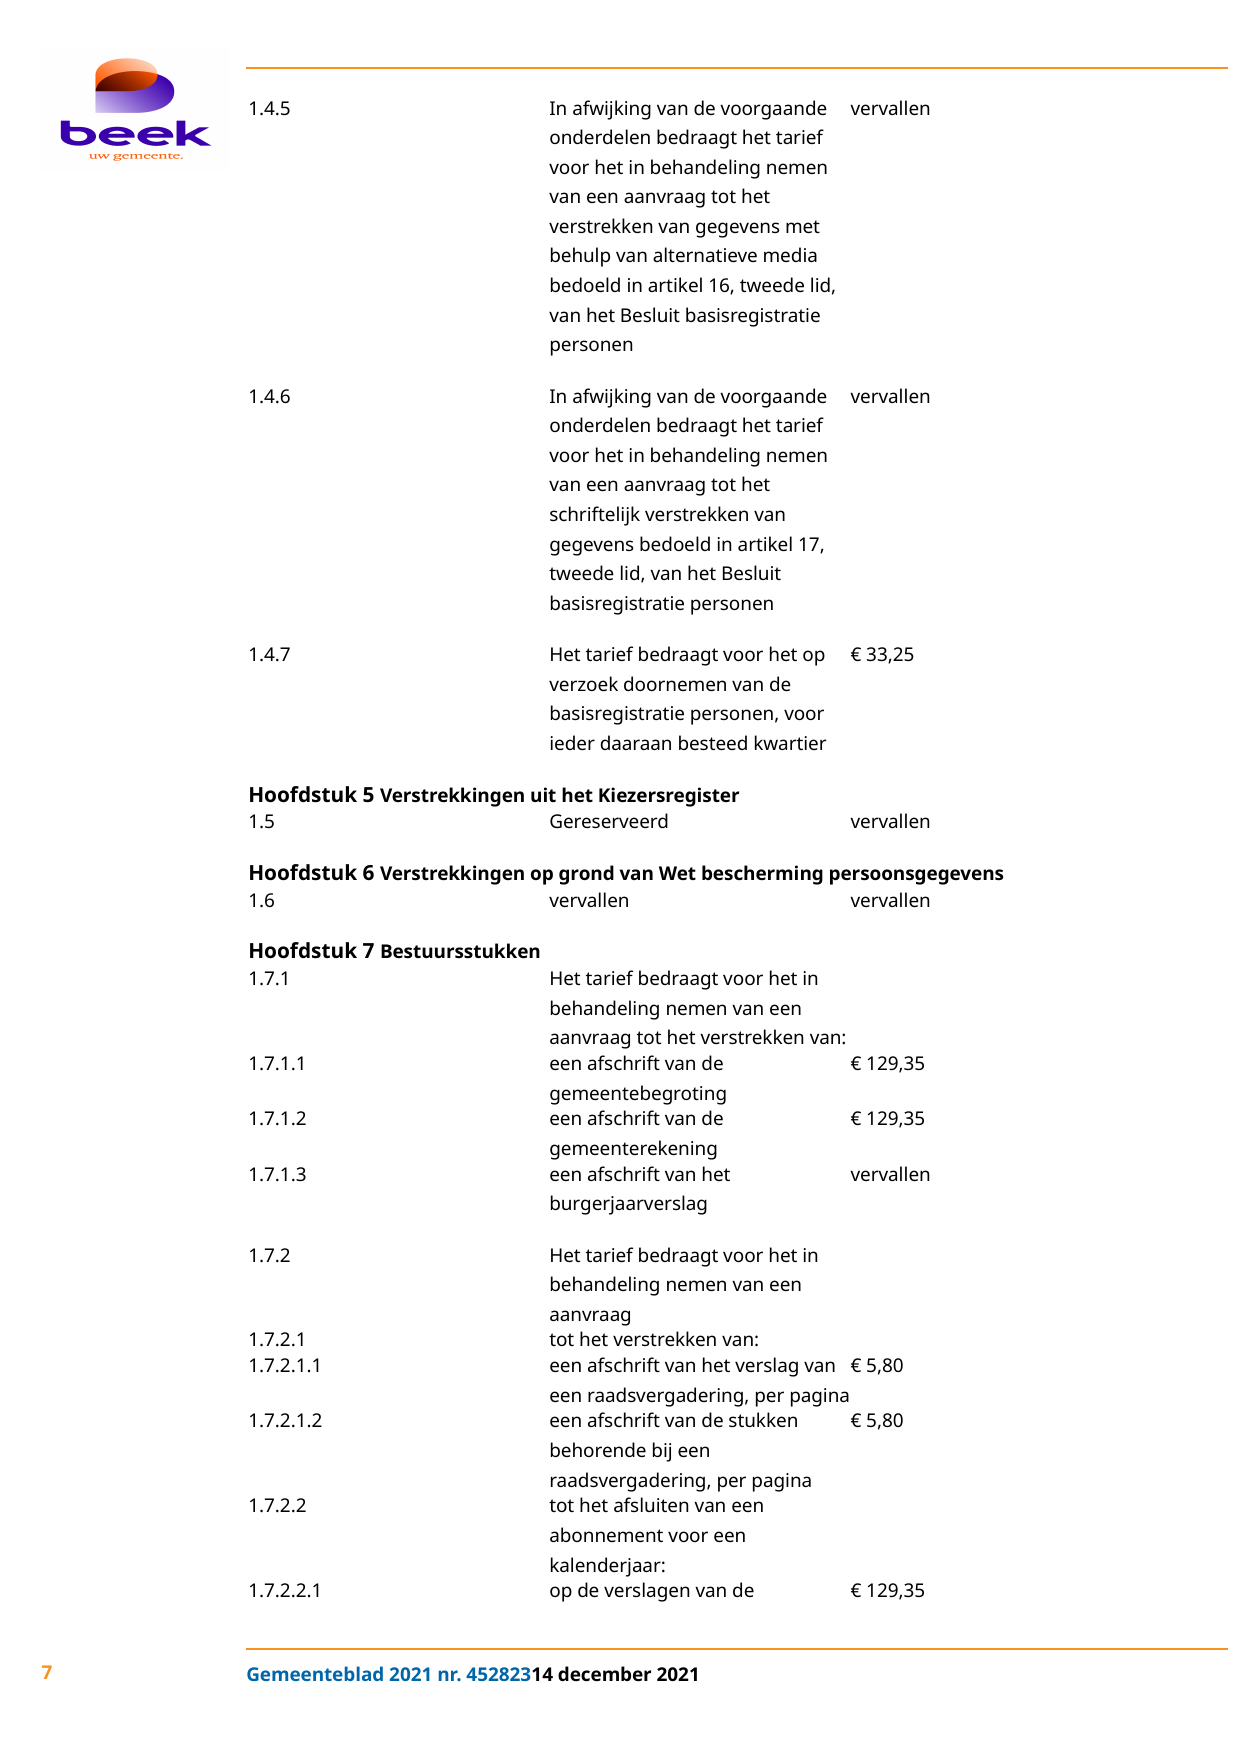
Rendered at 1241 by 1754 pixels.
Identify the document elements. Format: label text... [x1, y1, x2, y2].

table_cell In afwijking van de voorgaande onderdelen bedraagt het tarief voor het in behandeling nemen van een aanvraag tot het schriftelijk verstrekken van gegevens bedoeld in artikel 17, tweede lid, van het Besluit basisregistratie personen [549, 383, 850, 616]
table_header vervallen [850, 887, 1152, 913]
table_cell tot het verstrekken van: [549, 1327, 850, 1352]
table_cell 1.7.2.1 [248, 1327, 549, 1352]
table_cell [850, 616, 1152, 641]
table_cell [248, 616, 549, 641]
table_cell vervallen [850, 95, 1152, 357]
table_header vervallen [549, 887, 850, 913]
table_header 1.7.1 [248, 965, 549, 1050]
table_header 1.5 [248, 809, 549, 834]
table_cell 1.7.1.3 [248, 1161, 549, 1216]
table_cell een afschrift van de stukken behorende bij een raadsvergadering, per pagina [549, 1408, 850, 1493]
table_cell [850, 1216, 1152, 1242]
table_cell een afschrift van het verslag van een raadsvergadering, per pagina [549, 1353, 850, 1408]
table_cell [549, 357, 850, 383]
table_cell 1.4.5 [248, 95, 549, 357]
table_cell vervallen [850, 383, 1152, 616]
table_cell 1.4.7 [248, 641, 549, 756]
table_cell 1.7.2.1.2 [248, 1408, 549, 1493]
table_cell 1.7.2.2 [248, 1493, 549, 1577]
table_cell In afwijking van de voorgaande onderdelen bedraagt het tarief voor het in behandeling nemen van een aanvraag tot het verstrekken van gegevens met behulp van alternatieve media bedoeld in artikel 16, tweede lid, van het Besluit basisregistratie personen [549, 95, 850, 357]
table_cell een afschrift van de gemeenterekening [549, 1105, 850, 1161]
text Hoofdstuk 7 Bestuursstukken [248, 937, 1152, 965]
table_cell op de verslagen van de [549, 1578, 850, 1603]
table_cell € 5,80 [850, 1408, 1152, 1493]
table_header Het tarief bedraagt voor het in behandeling nemen van een aanvraag tot het verstrekken van: [549, 965, 850, 1050]
table_cell € 129,35 [850, 1050, 1152, 1105]
table_cell [850, 1327, 1152, 1352]
table_cell [850, 1493, 1152, 1577]
table_cell € 129,35 [850, 1578, 1152, 1603]
table_cell € 33,25 [850, 641, 1152, 756]
table_cell [549, 1216, 850, 1242]
table_cell € 5,80 [850, 1353, 1152, 1408]
table_cell [549, 616, 850, 641]
picture [41, 47, 231, 172]
table_cell € 129,35 [850, 1105, 1152, 1161]
table_cell 1.7.2.1.1 [248, 1353, 549, 1408]
table_header 1.6 [248, 887, 549, 913]
table_cell [850, 357, 1152, 383]
table_cell 1.7.2.2.1 [248, 1578, 549, 1603]
table_header Gereserveerd [549, 809, 850, 834]
table_cell tot het afsluiten van een abonnement voor een kalenderjaar: [549, 1493, 850, 1577]
table_cell [850, 1242, 1152, 1327]
table_cell 1.4.6 [248, 383, 549, 616]
text Hoofdstuk 5 Verstrekkingen uit het Kiezersregister [248, 780, 1152, 808]
table_cell [248, 357, 549, 383]
table_header vervallen [850, 809, 1152, 834]
table_cell Het tarief bedraagt voor het in behandeling nemen van een aanvraag [549, 1242, 850, 1327]
table_cell een afschrift van het burgerjaarverslag [549, 1161, 850, 1216]
table_cell 1.7.2 [248, 1242, 549, 1327]
table_cell een afschrift van de gemeentebegroting [549, 1050, 850, 1105]
table_header [850, 965, 1152, 1050]
table_cell Het tarief bedraagt voor het op verzoek doornemen van de basisregistratie personen, voor ieder daaraan besteed kwartier [549, 641, 850, 756]
table_cell 1.7.1.2 [248, 1105, 549, 1161]
text Hoofdstuk 6 Verstrekkingen op grond van Wet bescherming persoonsgegevens [248, 858, 1152, 887]
table_cell 1.7.1.1 [248, 1050, 549, 1105]
table_cell vervallen [850, 1161, 1152, 1216]
table_cell [248, 1216, 549, 1242]
